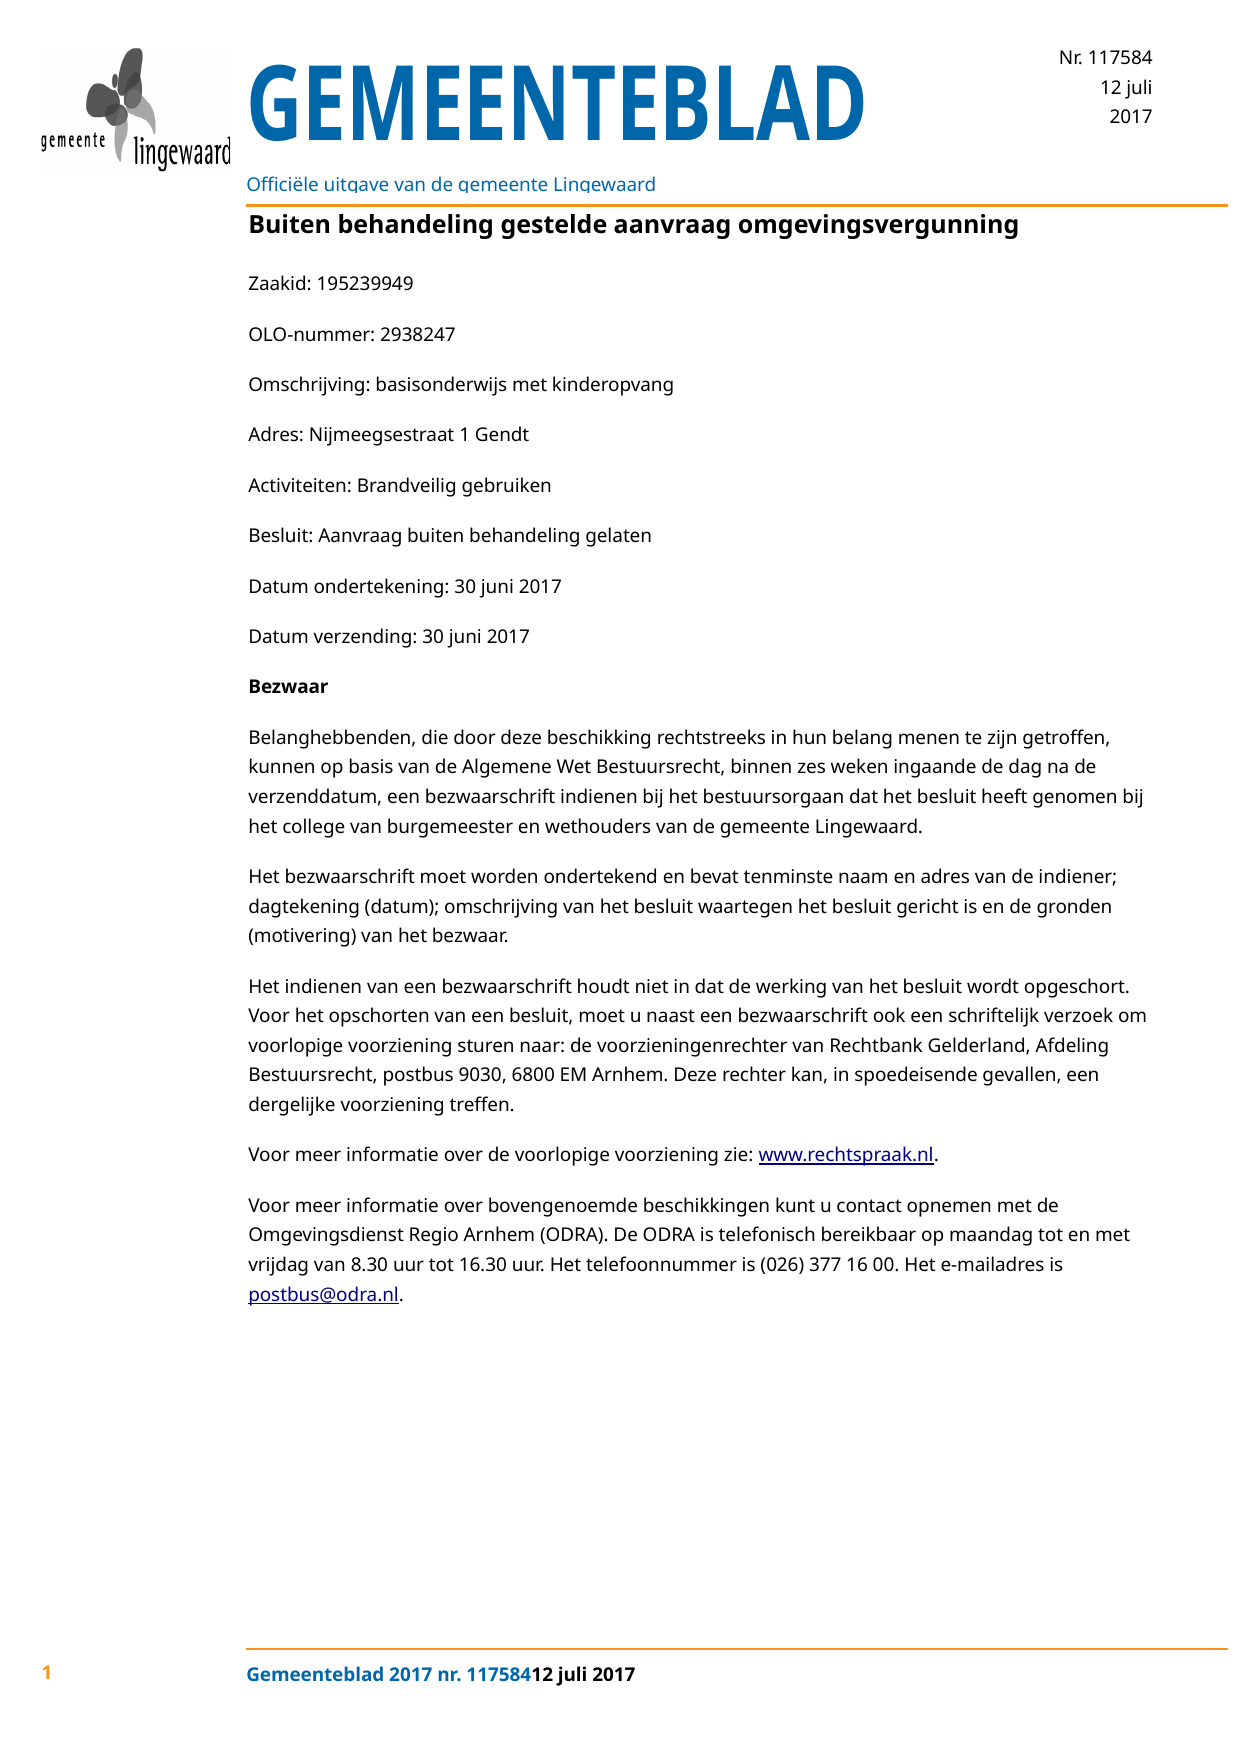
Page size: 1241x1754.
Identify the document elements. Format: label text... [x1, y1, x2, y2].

text Besluit: Aanvraag buiten behandeling gelaten [248, 522, 1152, 548]
picture [41, 47, 231, 172]
text Activiteiten: Brandveilig gebruiken [248, 472, 1152, 498]
text Bezwaar [248, 674, 1152, 699]
text Zaakid: 195239949 [248, 270, 1152, 296]
text Het indienen van een bezwaarschrift houdt niet in dat de werking van het besluit wordt opgeschort. Voor het opschorten van een besluit, moet u naast een bezwaarschrift ook een schriftelijk verzoek om voorlopige voorziening sturen naar: de voorzieningenrechter van Rechtbank Gelderland, Afdeling Bestuursrecht, postbus 9030, 6800 EM Arnhem. Deze rechter kan, in spoedeisende gevallen, een dergelijke voorziening treffen. [248, 973, 1152, 1117]
text Buiten behandeling gestelde aanvraag omgevingsvergunning [248, 207, 1152, 241]
text OLO-nummer: 2938247 [248, 321, 1152, 346]
text Belanghebbenden, die door deze beschikking rechtstreeks in hun belang menen te zijn getroffen, kunnen op basis van de Algemene Wet Bestuursrecht, binnen zes weken ingaande de dag na de verzenddatum, een bezwaarschrift indienen bij het bestuursorgaan dat het besluit heeft genomen bij het college van burgemeester en wethouders van de gemeente Lingewaard. [248, 724, 1152, 838]
text Datum ondertekening: 30 juni 2017 [248, 573, 1152, 598]
text Omschrijving: basisonderwijs met kinderopvang [248, 371, 1152, 397]
text Adres: Nijmeegsestraat 1 Gendt [248, 422, 1152, 447]
text Datum verzending: 30 juni 2017 [248, 623, 1152, 649]
text Het bezwaarschrift moet worden ondertekend en bevat tenminste naam en adres van de indiener; dagtekening (datum); omschrijving van het besluit waartegen het besluit gericht is en de gronden (motivering) van het bezwaar. [248, 863, 1152, 948]
text Voor meer informatie over de voorlopige voorziening zie: www.rechtspraak.nl. [248, 1142, 1152, 1167]
text Voor meer informatie over bovengenoemde beschikkingen kunt u contact opnemen met de Omgevingsdienst Regio Arnhem (ODRA). De ODRA is telefonisch bereikbaar op maandag tot en met vrijdag van 8.30 uur tot 16.30 uur. Het telefoonnummer is (026) 377 16 00. Het e-mailadres is postbus@odra.nl. [248, 1192, 1152, 1306]
